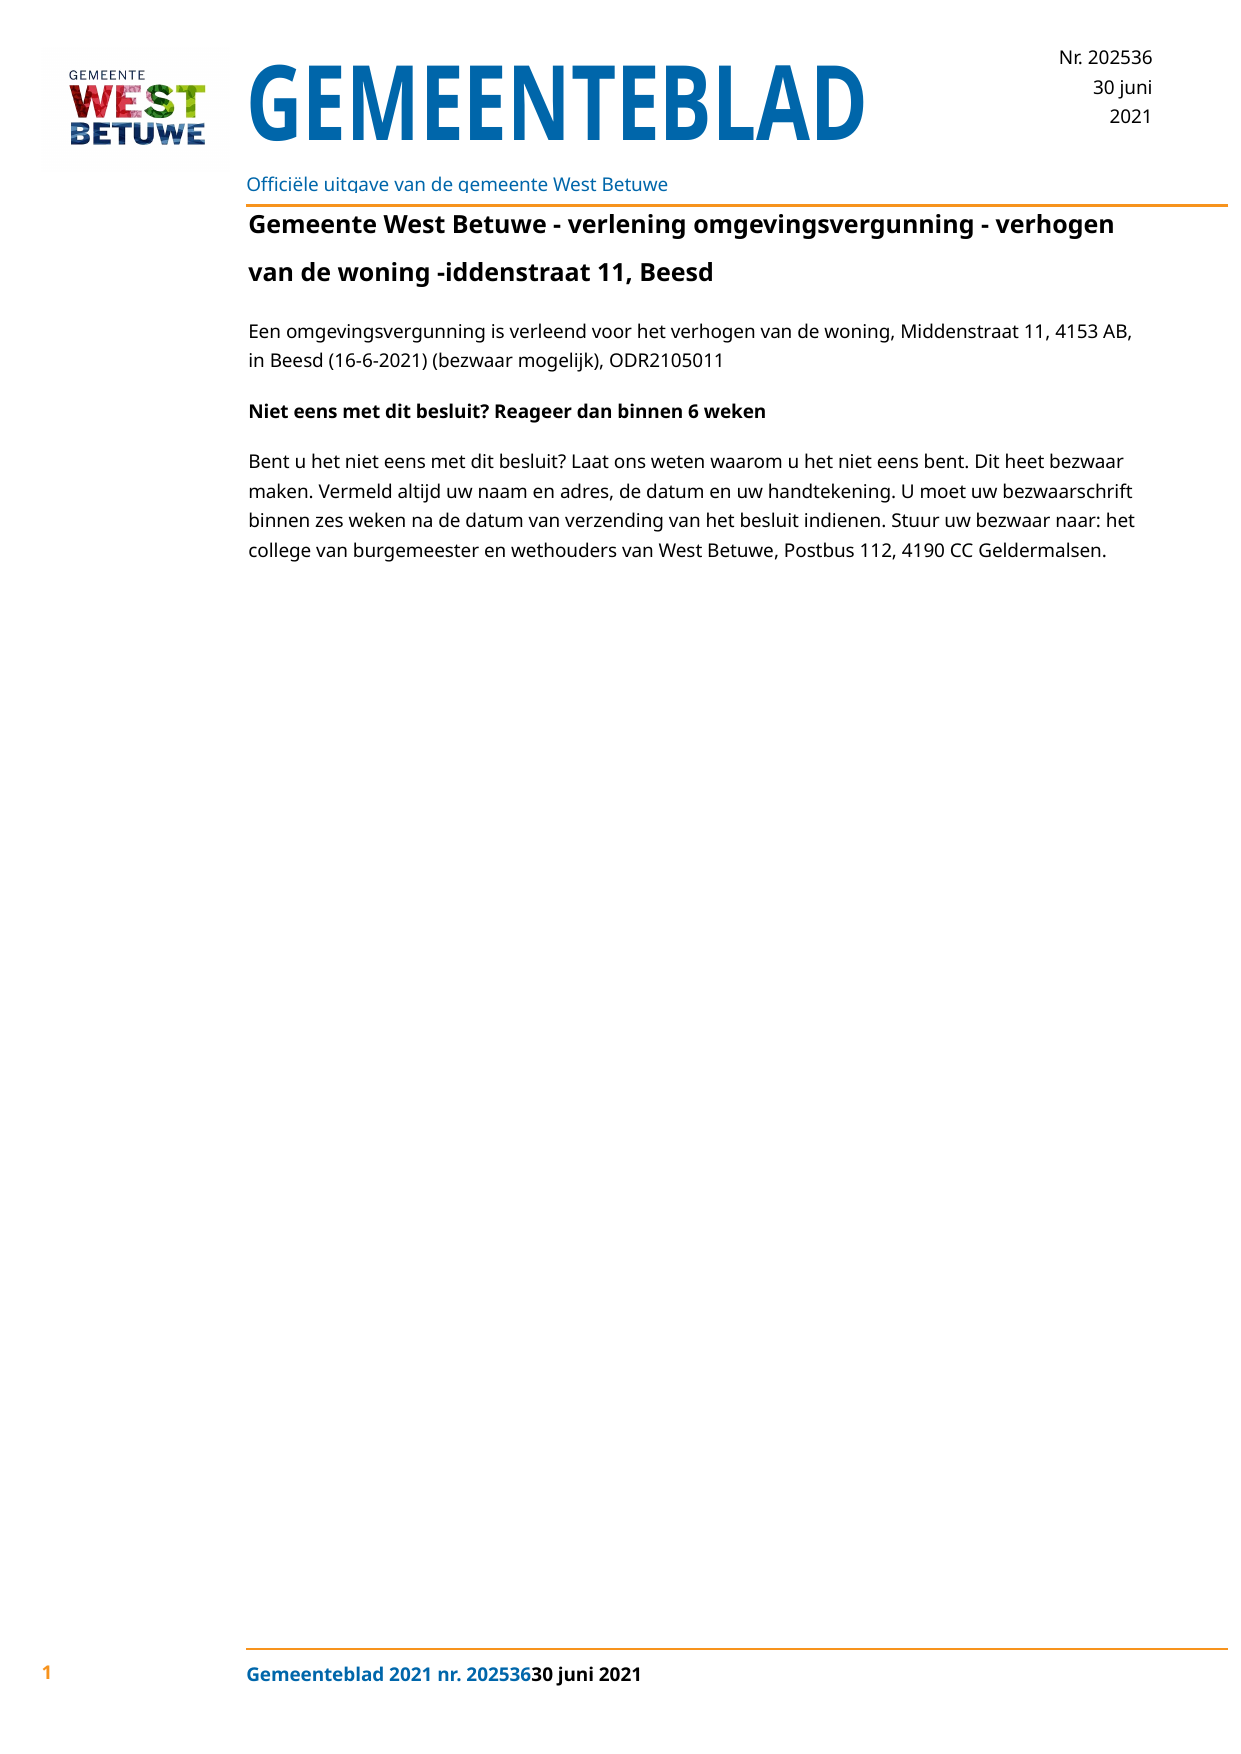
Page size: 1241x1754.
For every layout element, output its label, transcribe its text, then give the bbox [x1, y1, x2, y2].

text Niet eens met dit besluit? Reageer dan binnen 6 weken [248, 398, 1152, 424]
text Bent u het niet eens met dit besluit? Laat ons weten waarom u het niet eens bent. Dit heet bezwaar maken. Vermeld altijd uw naam en adres, de datum en uw handtekening. U moet uw bezwaarschrift binnen zes weken na de datum van verzending van het besluit indienen. Stuur uw bezwaar naar: het college van burgemeester en wethouders van West Betuwe, Postbus 112, 4190 CC Geldermalsen. [248, 448, 1152, 563]
text Een omgevingsvergunning is verleend voor het verhogen van de woning, Middenstraat 11, 4153 AB, in Beesd (16-6-2021) (bezwaar mogelijk), ODR2105011 [248, 318, 1152, 373]
picture [41, 47, 231, 172]
text Gemeente West Betuwe - verlening omgevingsvergunning - verhogen van de woning -iddenstraat 11, Beesd [248, 207, 1152, 288]
